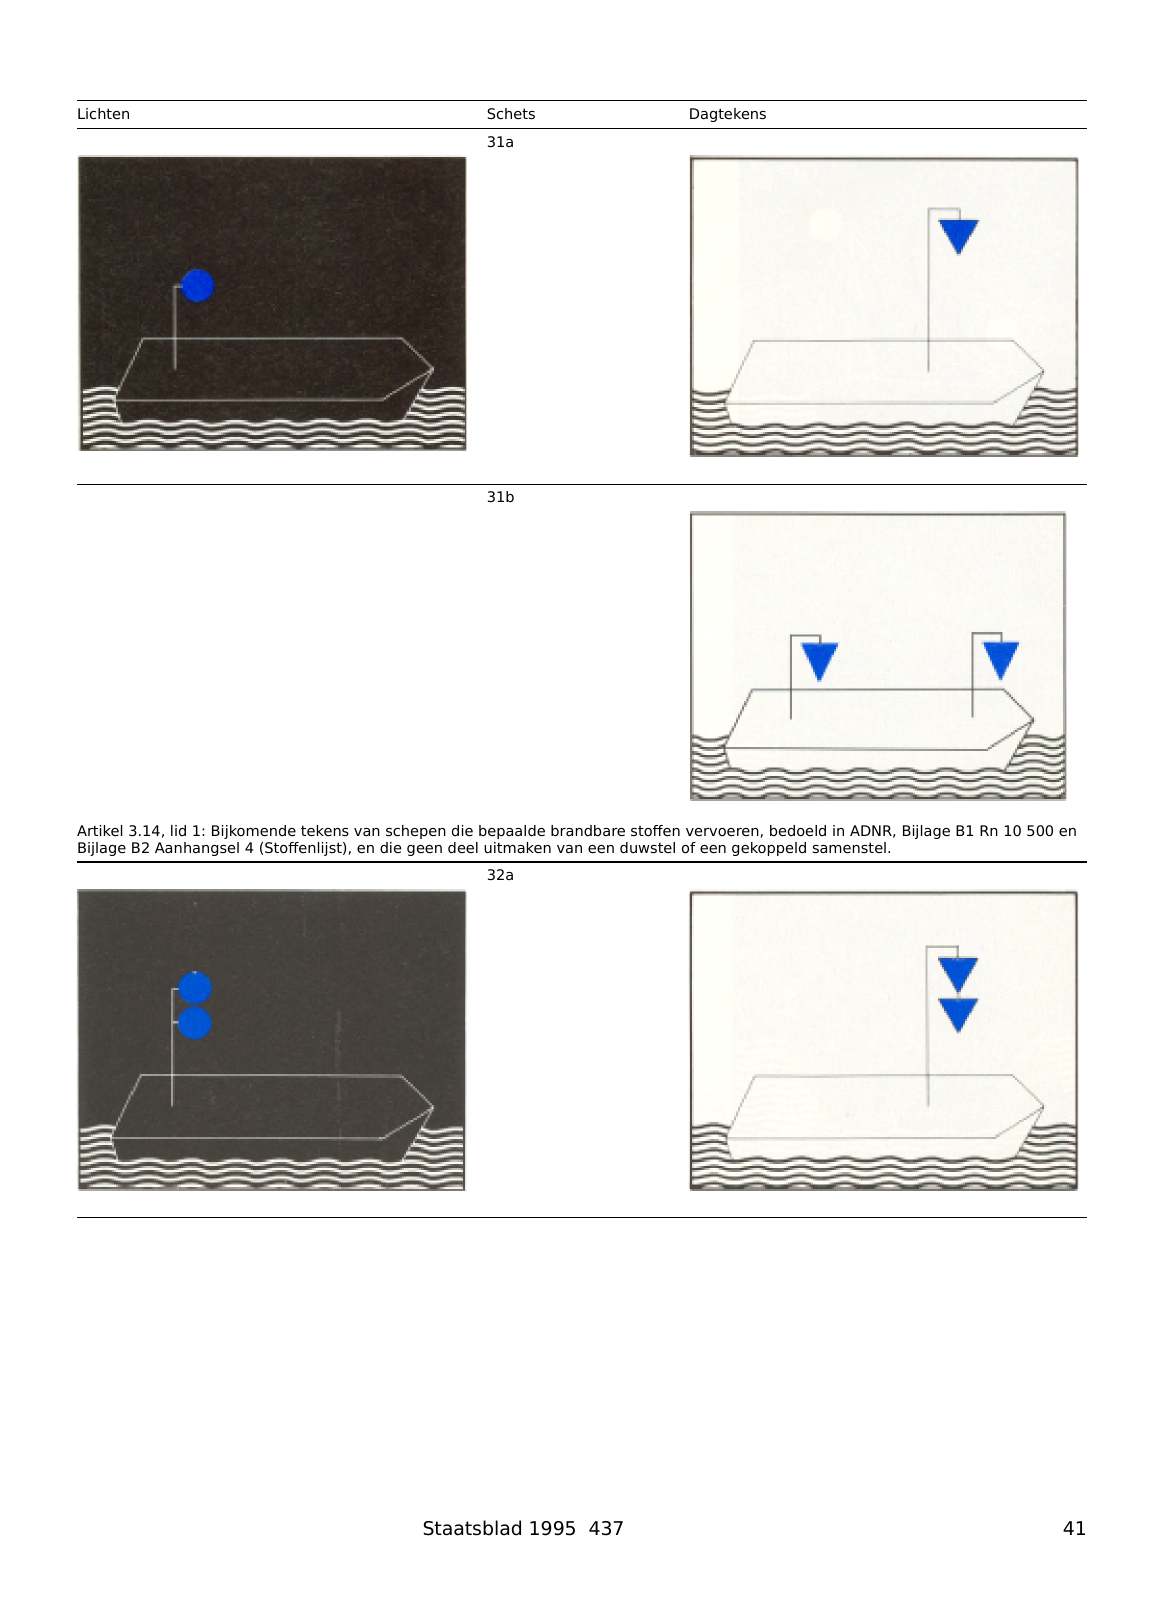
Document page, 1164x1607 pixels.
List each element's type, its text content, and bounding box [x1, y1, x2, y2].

table_header Schets [481, 101, 683, 128]
table_cell [683, 485, 1087, 823]
table_cell 31b [481, 485, 683, 823]
table_cell [683, 129, 1087, 483]
table_cell Artikel 3.14, lid 1: Bijkomende tekens van schepen die bepaalde brandbare stoffen vervoeren, bedoeld in ADNR, Bijlage B1 Rn 10 500 en Bijlage B2 Aanhangsel 4 (Stoffenlijst), en die geen deel uitmaken van een duwstel of een gekoppeld samenstel. [77, 823, 1087, 861]
picture [688, 155, 1079, 457]
table_header Lichten [77, 101, 481, 128]
picture [76, 889, 467, 1191]
table_cell [77, 863, 481, 1217]
table_cell [683, 863, 1087, 1217]
picture [76, 155, 467, 451]
table_cell [77, 129, 481, 483]
picture [688, 511, 1067, 801]
table_cell 32a [481, 863, 683, 1217]
picture [688, 889, 1079, 1191]
table_cell 31a [481, 129, 683, 483]
table_header Dagtekens [683, 101, 1087, 128]
table_cell [77, 485, 481, 823]
